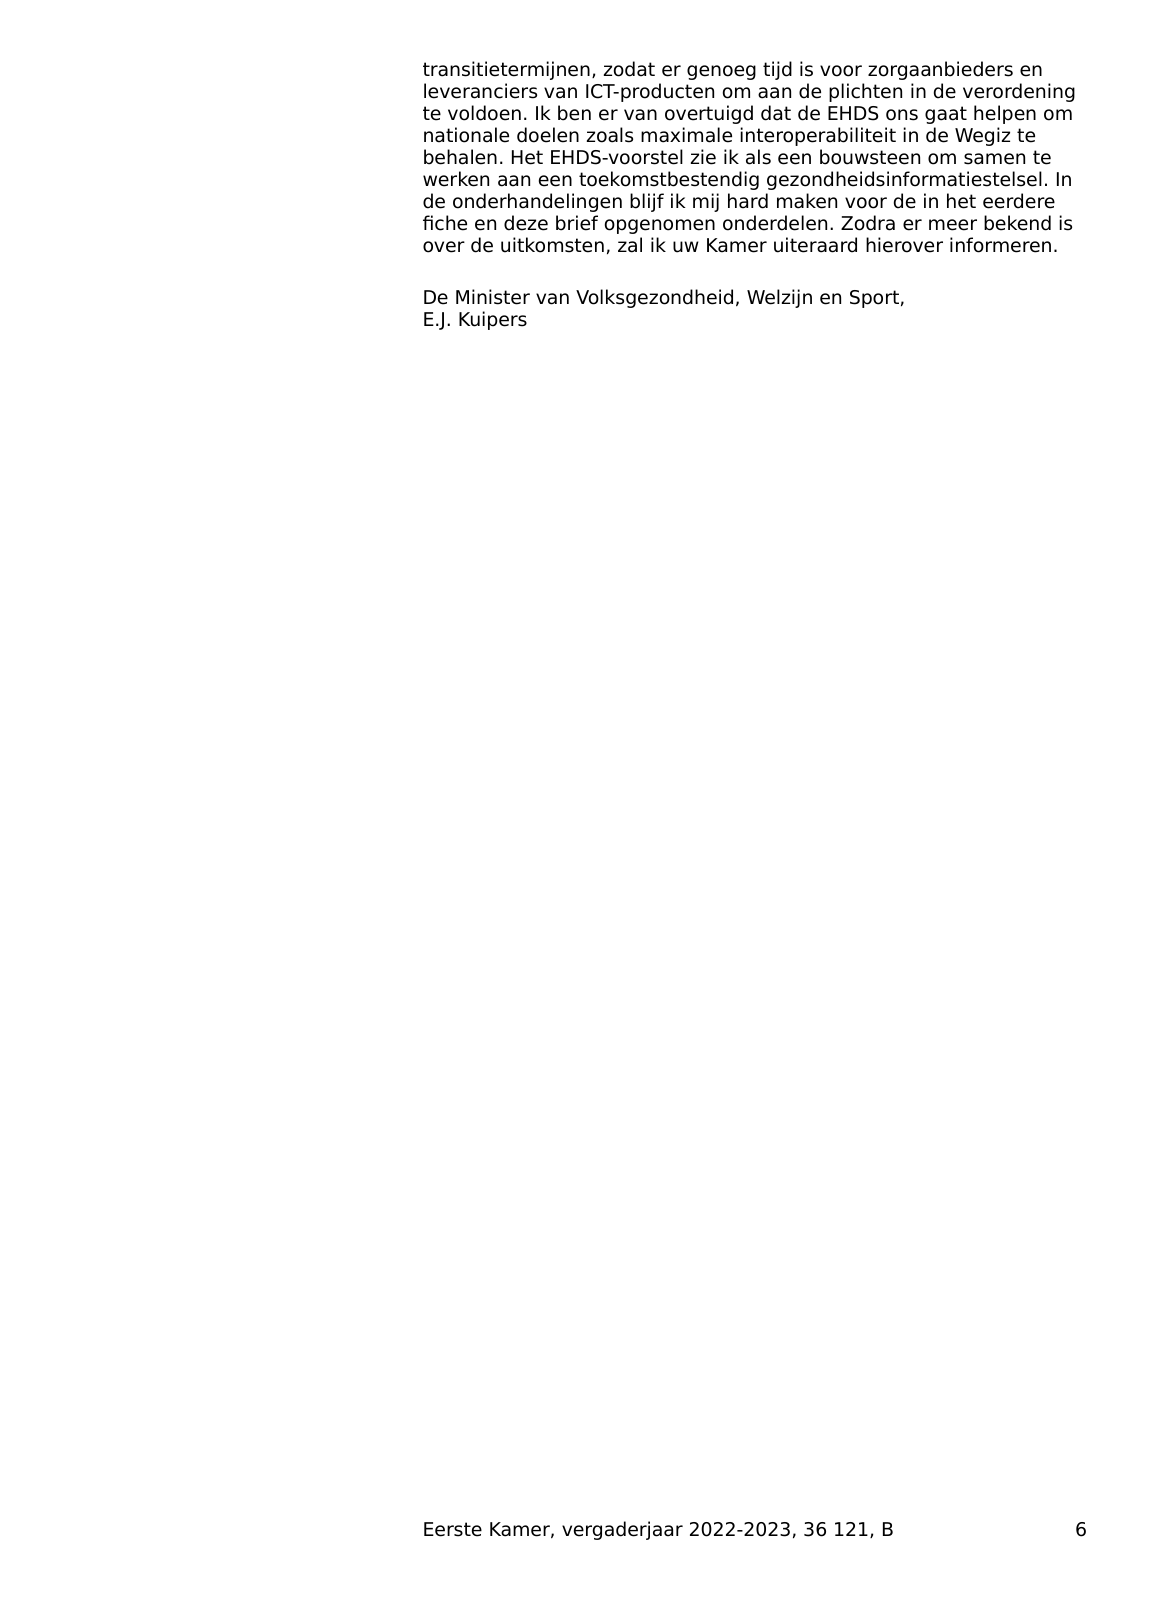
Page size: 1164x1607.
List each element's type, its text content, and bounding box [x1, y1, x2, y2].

text transitietermijnen, zodat er genoeg tijd is voor zorgaanbieders en leveranciers van ICT-producten om aan de plichten in de verordening te voldoen. Ik ben er van overtuigd dat de EHDS ons gaat helpen om nationale doelen zoals maximale interoperabiliteit in de Wegiz te behalen. Het EHDS-voorstel zie ik als een bouwsteen om samen te werken aan een toekomstbestendig gezondheidsinformatiestelsel. In de onderhandelingen blijf ik mij hard maken voor de in het eerdere fiche en deze brief opgenomen onderdelen. Zodra er meer bekend is over de uitkomsten, zal ik uw Kamer uiteraard hierover informeren. [422, 59, 1087, 257]
text De Minister van Volksgezondheid, Welzijn en Sport, E.J. Kuipers [422, 287, 1087, 331]
